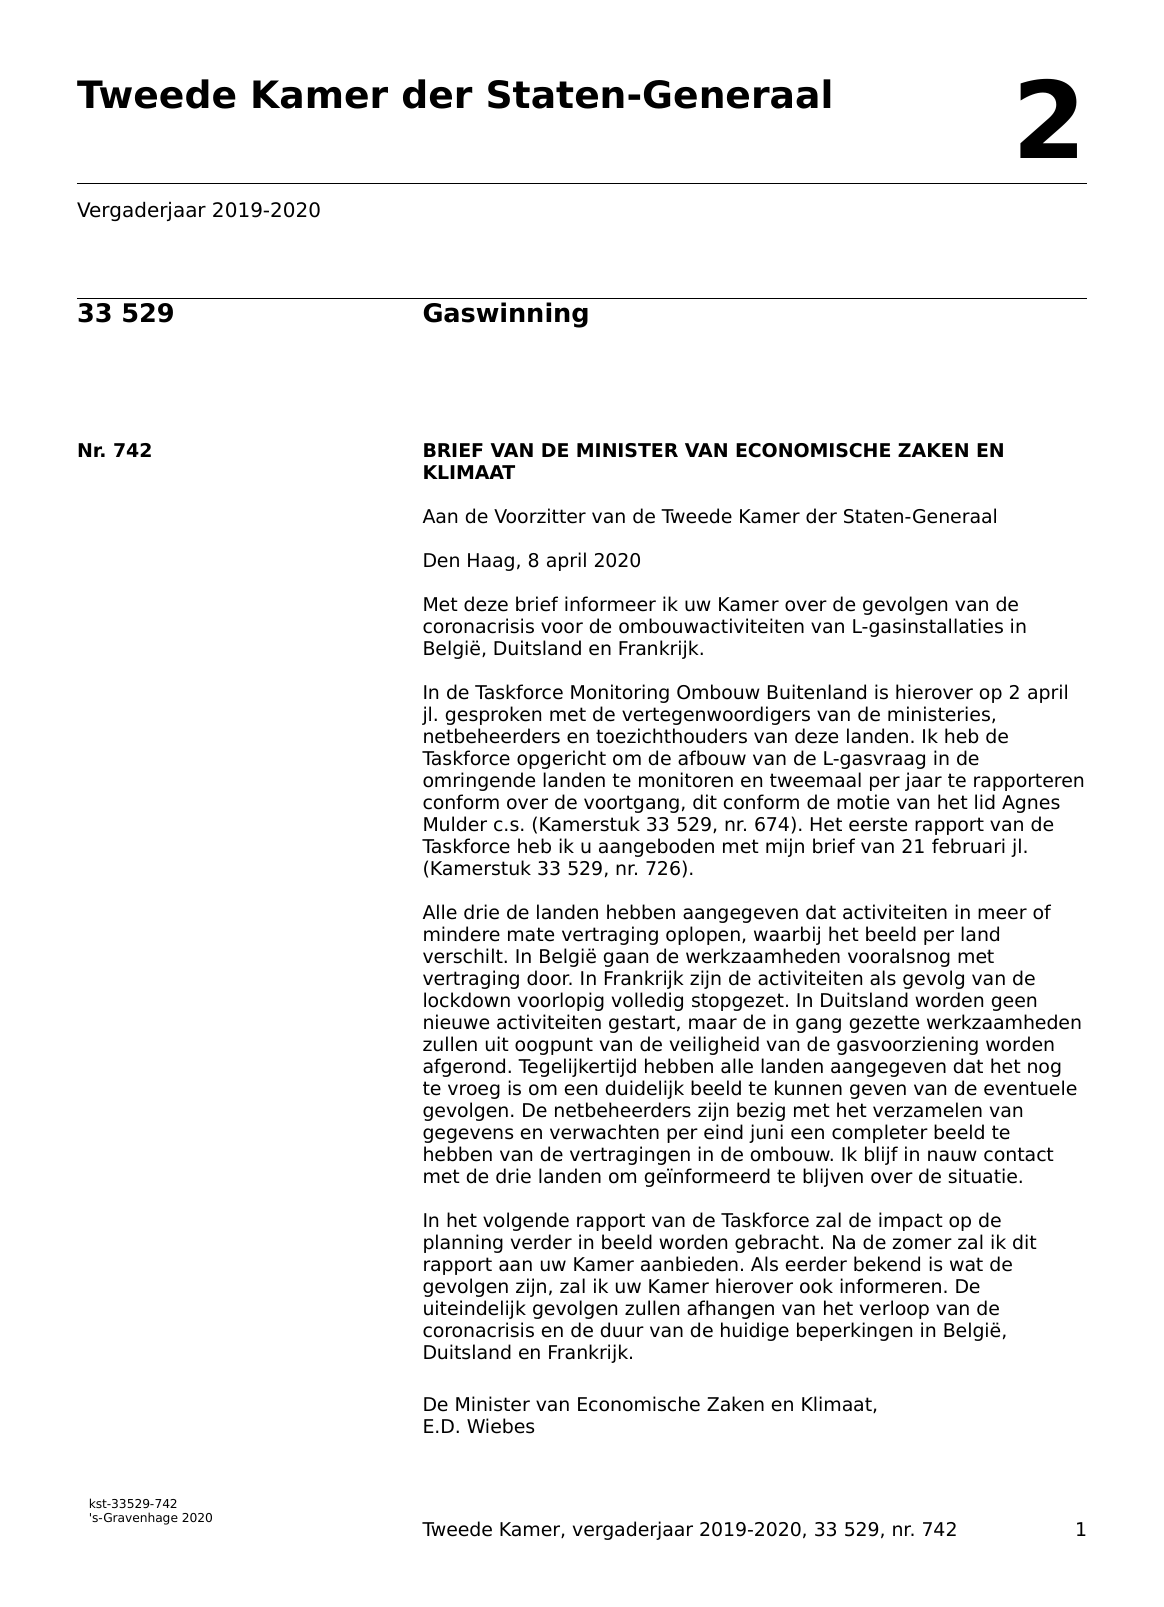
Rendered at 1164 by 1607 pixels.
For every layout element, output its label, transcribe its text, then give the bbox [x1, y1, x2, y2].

text Alle drie de landen hebben aangegeven dat activiteiten in meer of mindere mate vertraging oplopen, waarbij het beeld per land verschilt. In België gaan de werkzaamheden vooralsnog met vertraging door. In Frankrijk zijn de activiteiten als gevolg van de lockdown voorlopig volledig stopgezet. In Duitsland worden geen nieuwe activiteiten gestart, maar de in gang gezette werkzaamheden zullen uit oogpunt van de veiligheid van de gasvoorziening worden afgerond. Tegelijkertijd hebben alle landen aangegeven dat het nog te vroeg is om een duidelijk beeld te kunnen geven van de eventuele gevolgen. De netbeheerders zijn bezig met het verzamelen van gegevens en verwachten per eind juni een completer beeld te hebben van de vertragingen in de ombouw. Ik blijf in nauw contact met de drie landen om geïnformeerd te blijven over de situatie. [422, 902, 1087, 1188]
subtitle Nr. 742 BRIEF VAN DE MINISTER VAN ECONOMISCHE ZAKEN EN KLIMAAT [77, 440, 1087, 484]
table_header Tweede Kamer der Staten-Generaal [77, 59, 886, 183]
text In het volgende rapport van de Taskforce zal de impact op de planning verder in beeld worden gebracht. Na de zomer zal ik dit rapport aan uw Kamer aanbieden. Als eerder bekend is wat de gevolgen zijn, zal ik uw Kamer hierover ook informeren. De uiteindelijk gevolgen zullen afhangen van het verloop van de coronacrisis en de duur van de huidige beperkingen in België, Duitsland en Frankrijk. [422, 1210, 1087, 1364]
table_header 2 [886, 59, 1087, 183]
text Den Haag, 8 april 2020 [422, 550, 1087, 572]
text De Minister van Economische Zaken en Klimaat, E.D. Wiebes [422, 1394, 1087, 1438]
text In de Taskforce Monitoring Ombouw Buitenland is hierover op 2 april jl. gesproken met de vertegenwoordigers van de ministeries, netbeheerders en toezichthouders van deze landen. Ik heb de Taskforce opgericht om de afbouw van de L-gasvraag in de omringende landen te monitoren en tweemaal per jaar te rapporteren conform over de voortgang, dit conform de motie van het lid Agnes Mulder c.s. (Kamerstuk 33 529, nr. 674). Het eerste rapport van de Taskforce heb ik u aangeboden met mijn brief van 21 februari jl. (Kamerstuk 33 529, nr. 726). [422, 682, 1087, 880]
text 's-Gravenhage 2020 [88, 1511, 323, 1525]
text kst-33529-742 [88, 1497, 323, 1511]
text Met deze brief informeer ik uw Kamer over de gevolgen van de coronacrisis voor de ombouwactiviteiten van L-gasinstallaties in België, Duitsland en Frankrijk. [422, 594, 1087, 660]
table_cell Vergaderjaar 2019-2020 [77, 184, 1087, 298]
subtitle 33 529 Gaswinning [77, 299, 1087, 329]
text Aan de Voorzitter van de Tweede Kamer der Staten-Generaal [422, 506, 1087, 528]
